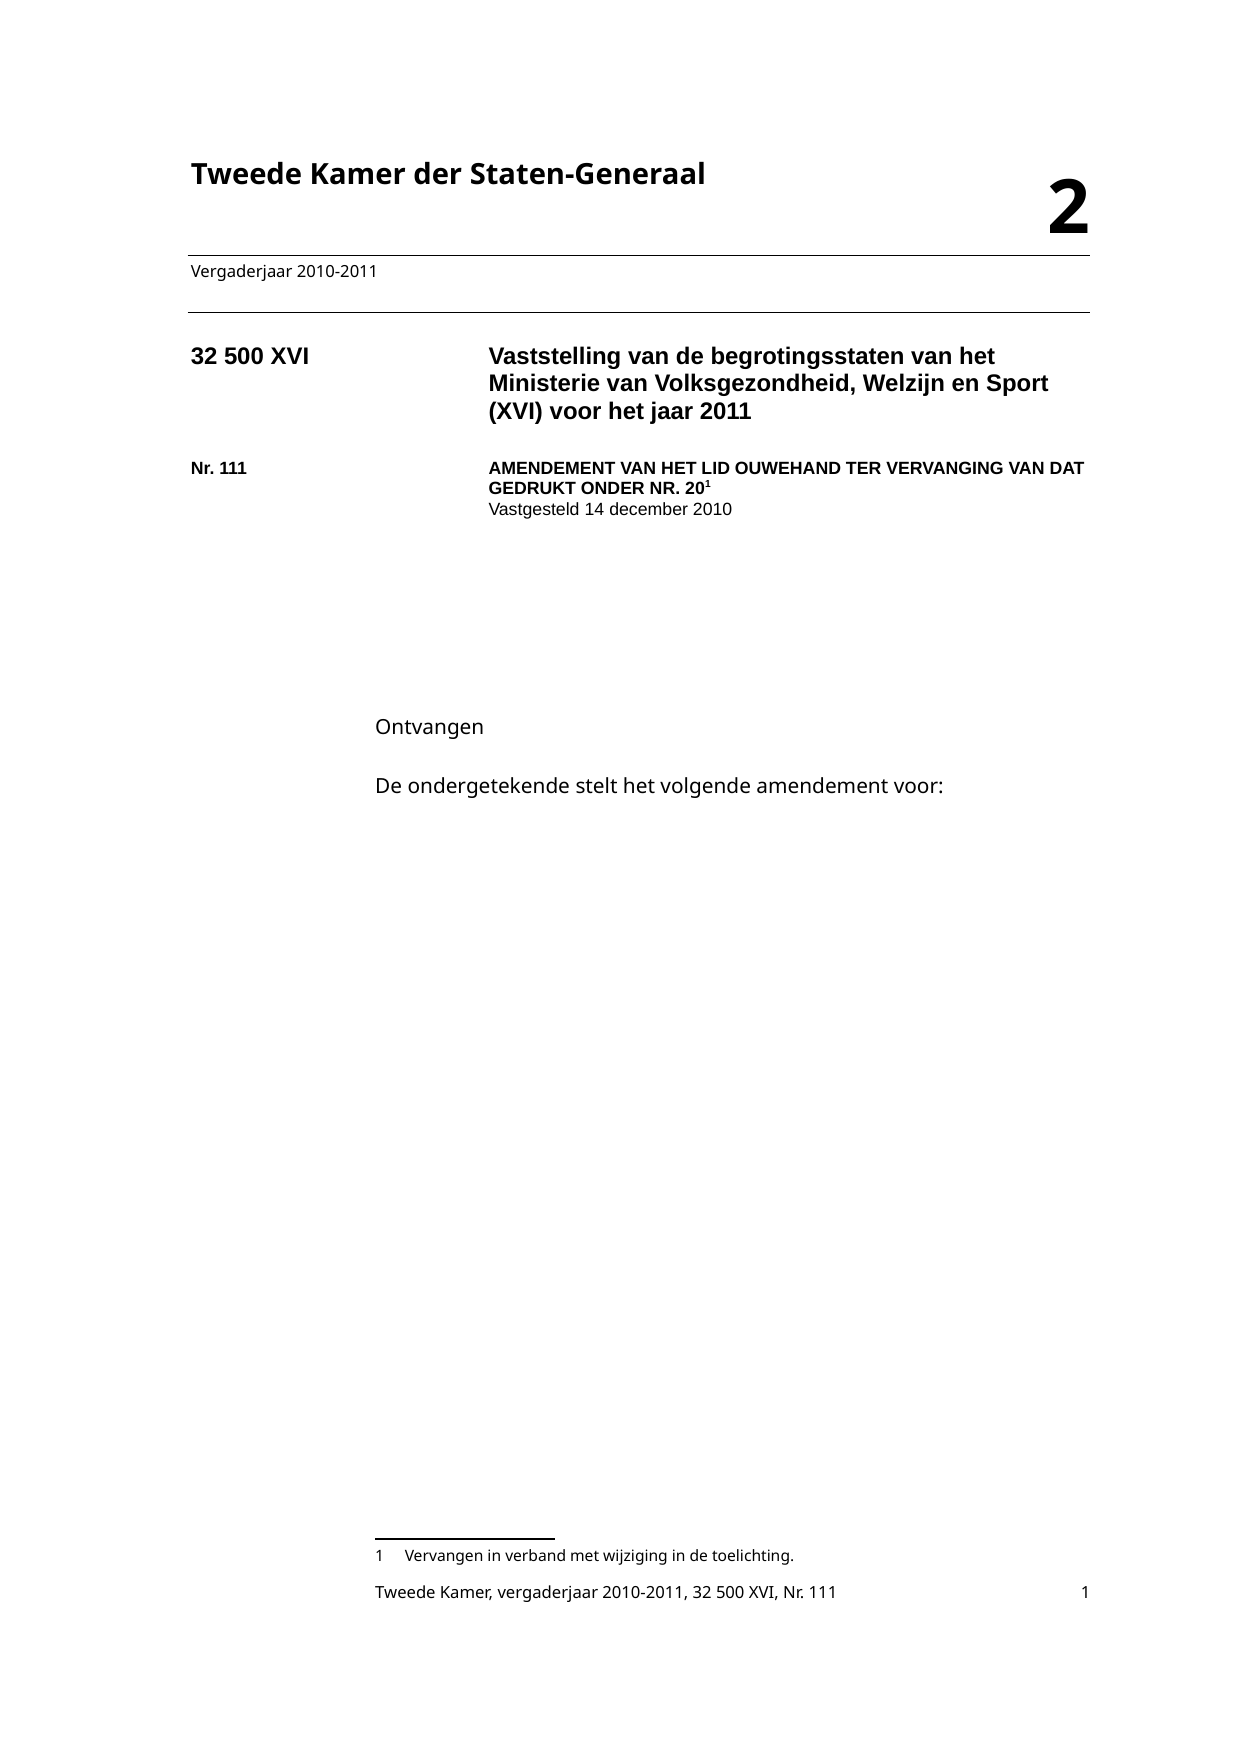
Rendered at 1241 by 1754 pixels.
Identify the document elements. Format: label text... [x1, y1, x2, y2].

table_header 2 [910, 150, 1090, 255]
table_cell Vergaderjaar 2010-2011 [188, 256, 485, 312]
text De ondergetekende stelt het volgende amendement voor: [375, 771, 1090, 799]
table_cell AMENDEMENT VAN HET LID OUWEHAND TER VERVANGING VAN DAT GEDRUKT ONDER NR. 20 Vastgesteld 14 december 2010 [485, 455, 1090, 594]
table_cell [485, 256, 1090, 312]
table_cell Nr. 111 [188, 455, 485, 594]
table_cell [188, 313, 485, 339]
table_header Tweede Kamer der Staten-Generaal [188, 150, 909, 255]
text Ontvangen [375, 712, 1090, 741]
table_cell Vaststelling van de begrotingsstaten van het Ministerie van Volksgezondheid, Welzijn en Sport (XVI) voor het jaar 2011 [485, 339, 1090, 454]
table_cell 32 500 XVI [188, 339, 485, 454]
table_cell [485, 313, 1090, 339]
